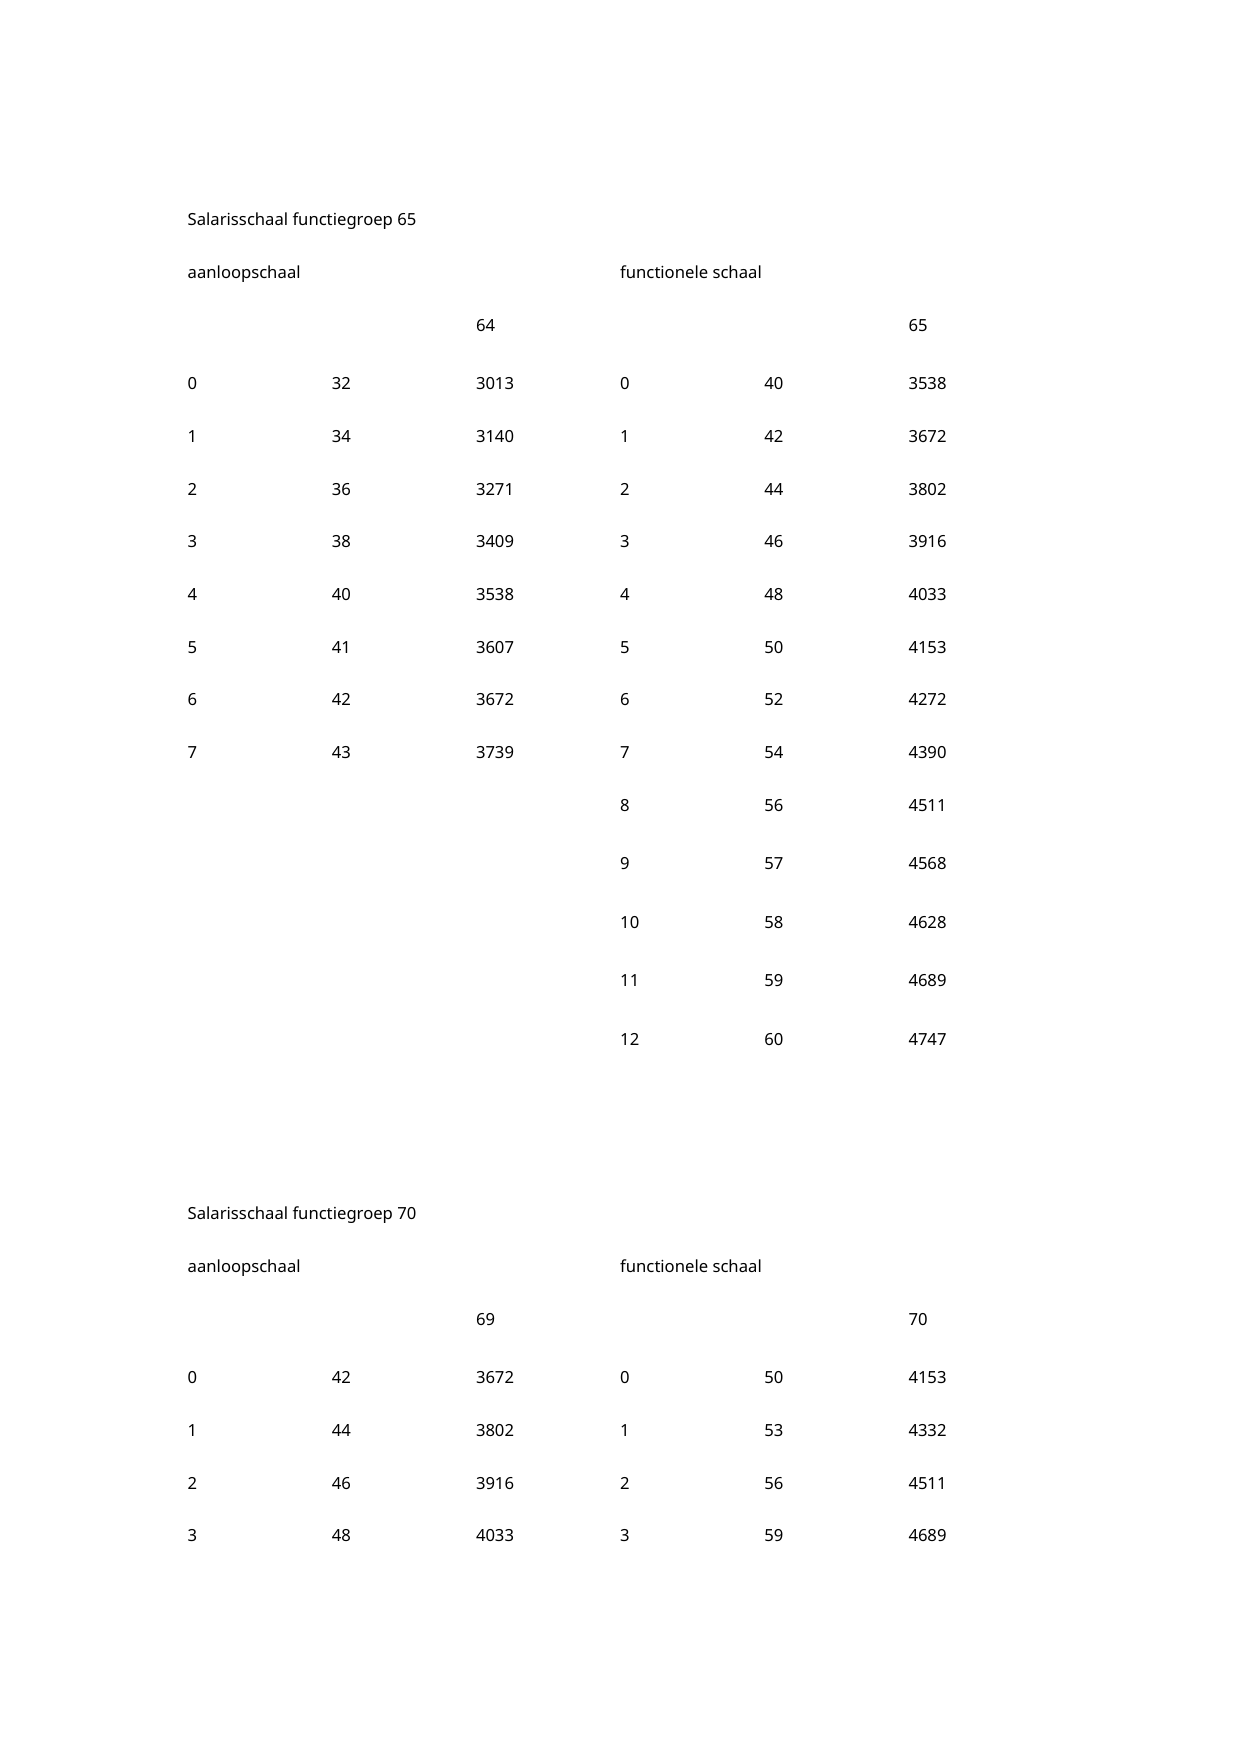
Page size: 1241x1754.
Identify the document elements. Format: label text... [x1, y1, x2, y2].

table_cell 4272 [908, 688, 1053, 741]
table_cell 3739 [476, 741, 620, 793]
table_cell 4332 [908, 1419, 1053, 1471]
table_cell 3672 [908, 425, 1053, 477]
table_cell [476, 852, 620, 910]
table_cell [476, 910, 620, 969]
table_cell 6 [188, 688, 332, 741]
table_cell 2 [620, 1471, 764, 1524]
table_cell 4153 [908, 635, 1053, 688]
table_cell 3271 [476, 477, 620, 530]
table_cell 57 [764, 852, 908, 910]
table_cell 54 [764, 741, 908, 793]
table_cell 4390 [908, 741, 1053, 793]
table_cell 58 [764, 910, 908, 969]
table_cell 53 [764, 1419, 908, 1471]
table_cell 9 [620, 852, 764, 910]
table_cell [332, 1308, 476, 1366]
table_cell 41 [332, 635, 476, 688]
table_cell 3672 [476, 1366, 620, 1418]
table_cell [332, 1027, 476, 1086]
table_cell 4511 [908, 794, 1053, 852]
table_cell 59 [764, 969, 908, 1027]
table_cell 3802 [908, 477, 1053, 530]
table_cell 5 [188, 635, 332, 688]
table_cell 56 [764, 794, 908, 852]
table_cell 3013 [476, 372, 620, 424]
table_cell 1 [188, 1419, 332, 1471]
table_cell 36 [332, 477, 476, 530]
table_cell 64 [476, 313, 620, 372]
table_cell functionele schaal [620, 1255, 1053, 1307]
table_cell 3916 [908, 530, 1053, 583]
table_cell [620, 313, 764, 372]
table_cell 42 [332, 688, 476, 741]
table_cell [188, 794, 332, 852]
table_cell 0 [620, 1366, 764, 1418]
table_cell 4033 [476, 1524, 620, 1547]
table_cell 44 [764, 477, 908, 530]
table_cell functionele schaal [620, 261, 1053, 313]
table_cell [476, 1027, 620, 1086]
table_cell 42 [332, 1366, 476, 1418]
table_cell 34 [332, 425, 476, 477]
table_cell 4153 [908, 1366, 1053, 1418]
table_cell 4568 [908, 852, 1053, 910]
table_cell 3409 [476, 530, 620, 583]
table_cell 11 [620, 969, 764, 1027]
table_cell [764, 313, 908, 372]
table_cell 3802 [476, 1419, 620, 1471]
table_cell [332, 794, 476, 852]
table_cell 7 [188, 741, 332, 793]
table_header Salarisschaal functiegroep 70 [188, 1202, 1053, 1255]
table_cell [476, 969, 620, 1027]
table_cell 4 [188, 583, 332, 635]
table_cell 40 [332, 583, 476, 635]
table_cell 43 [332, 741, 476, 793]
table_cell 3538 [908, 372, 1053, 424]
table_cell 3672 [476, 688, 620, 741]
table_cell 40 [764, 372, 908, 424]
table_cell [188, 910, 332, 969]
table_cell 52 [764, 688, 908, 741]
table_cell 48 [764, 583, 908, 635]
table_cell 2 [188, 477, 332, 530]
table_cell 2 [620, 477, 764, 530]
table_cell [188, 852, 332, 910]
table_cell 48 [332, 1524, 476, 1547]
table_cell 3 [188, 1524, 332, 1547]
table_cell 59 [764, 1524, 908, 1547]
table_cell 3916 [476, 1471, 620, 1524]
table_cell 1 [620, 1419, 764, 1471]
table_cell [188, 969, 332, 1027]
table_cell [332, 313, 476, 372]
table_cell 4628 [908, 910, 1053, 969]
table_cell 3 [620, 1524, 764, 1547]
table_cell 70 [908, 1308, 1053, 1366]
table_cell 3 [620, 530, 764, 583]
table_cell 4511 [908, 1471, 1053, 1524]
table_cell 0 [188, 1366, 332, 1418]
table_cell 32 [332, 372, 476, 424]
table_cell 4747 [908, 1027, 1053, 1086]
table_cell [332, 852, 476, 910]
table_cell aanloopschaal [188, 1255, 620, 1307]
table_cell 0 [620, 372, 764, 424]
table_cell 4 [620, 583, 764, 635]
table_cell 42 [764, 425, 908, 477]
table_cell [188, 1027, 332, 1086]
table_cell 7 [620, 741, 764, 793]
table_cell 1 [188, 425, 332, 477]
table_cell 38 [332, 530, 476, 583]
table_cell 69 [476, 1308, 620, 1366]
table_cell 4689 [908, 1524, 1053, 1547]
table_cell 44 [332, 1419, 476, 1471]
table_cell 10 [620, 910, 764, 969]
table_cell 1 [620, 425, 764, 477]
table_cell 56 [764, 1471, 908, 1524]
table_cell [332, 910, 476, 969]
table_cell 4033 [908, 583, 1053, 635]
table_cell 5 [620, 635, 764, 688]
table_cell 50 [764, 1366, 908, 1418]
table_cell 46 [764, 530, 908, 583]
table_cell 65 [908, 313, 1053, 372]
table_cell [332, 969, 476, 1027]
table_cell 4689 [908, 969, 1053, 1027]
table_cell 3607 [476, 635, 620, 688]
table_cell 46 [332, 1471, 476, 1524]
table_cell 12 [620, 1027, 764, 1086]
table_header Salarisschaal functiegroep 65 [188, 208, 1053, 261]
table_cell 3140 [476, 425, 620, 477]
table_cell [476, 794, 620, 852]
table_cell 2 [188, 1471, 332, 1524]
table_cell 60 [764, 1027, 908, 1086]
table_cell 0 [188, 372, 332, 424]
table_cell [188, 1308, 332, 1366]
table_cell aanloopschaal [188, 261, 620, 313]
table_cell [764, 1308, 908, 1366]
table_cell 50 [764, 635, 908, 688]
table_cell 8 [620, 794, 764, 852]
table_cell 3538 [476, 583, 620, 635]
table_cell 6 [620, 688, 764, 741]
table_cell [188, 313, 332, 372]
table_cell 3 [188, 530, 332, 583]
table_cell [620, 1308, 764, 1366]
